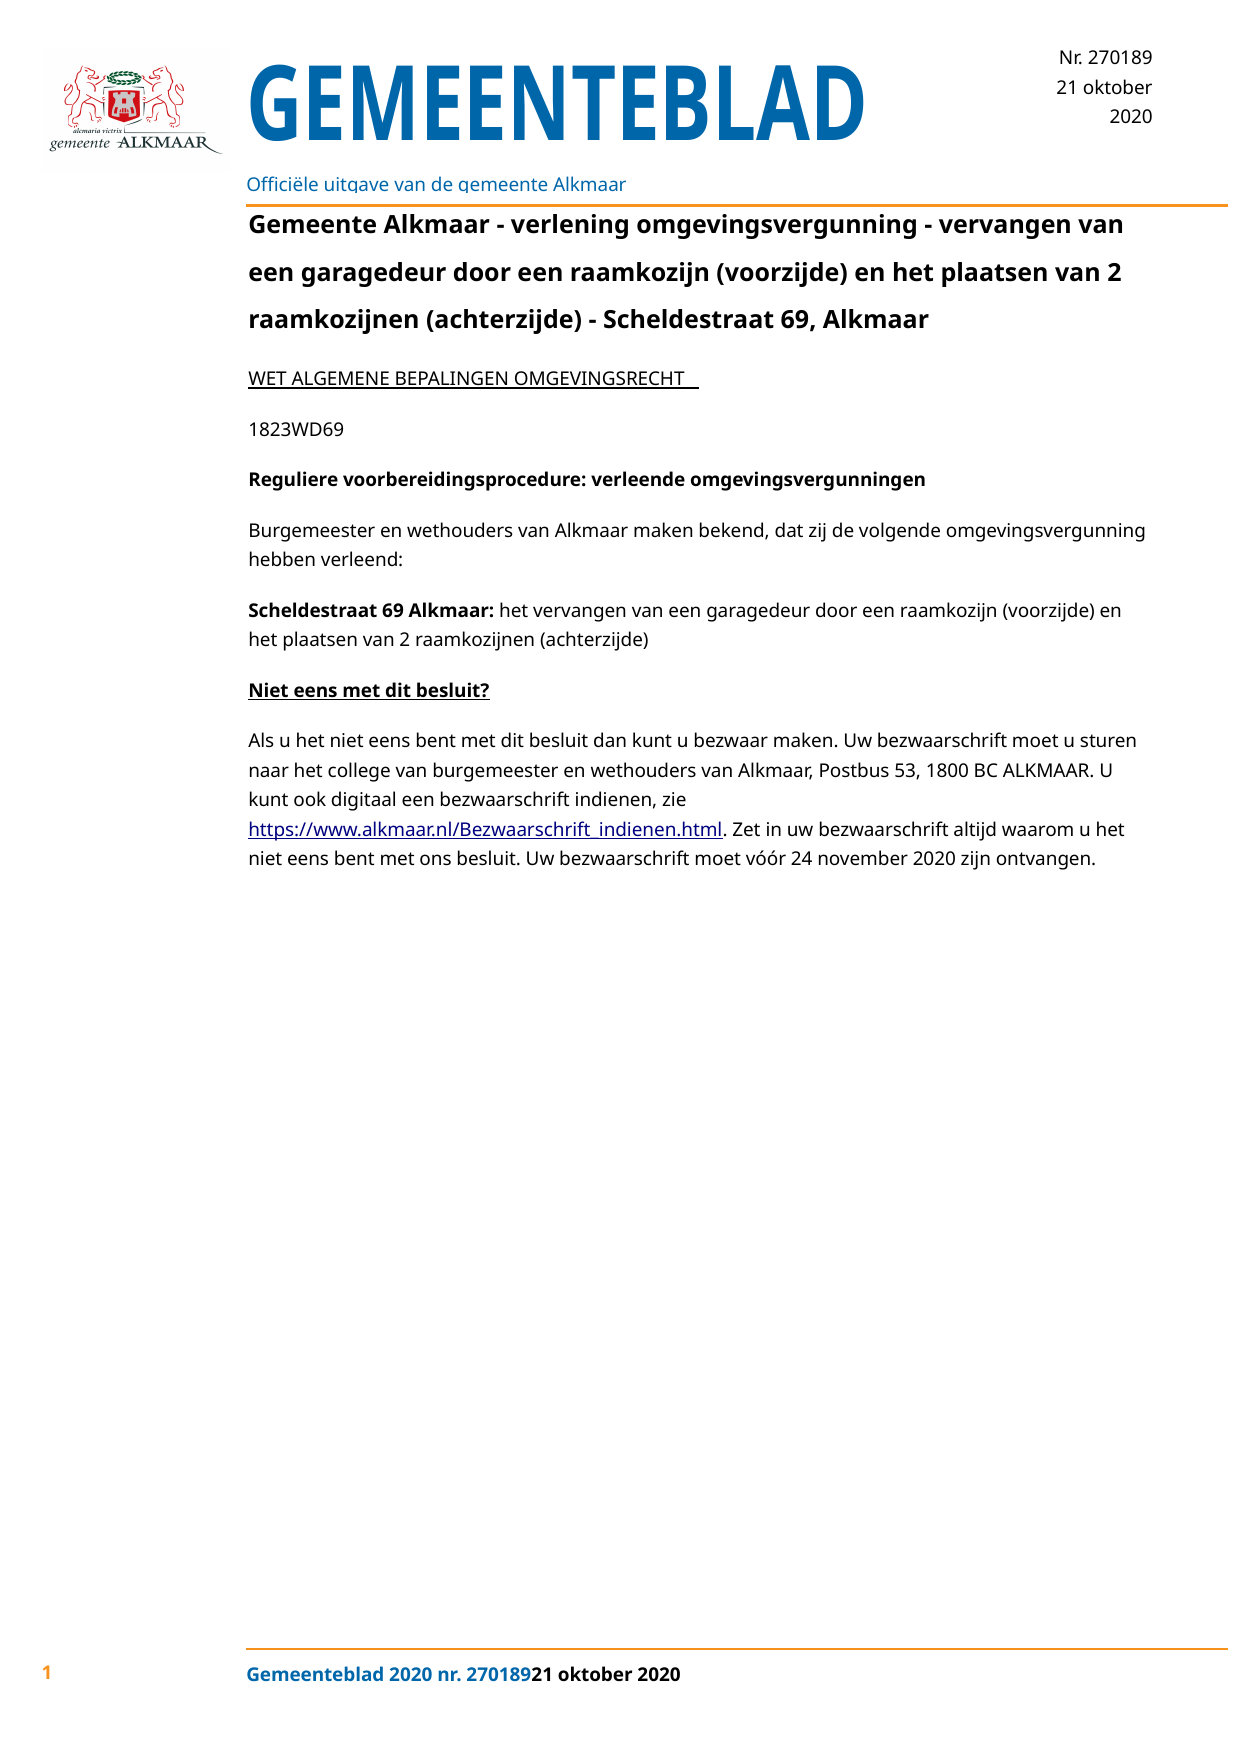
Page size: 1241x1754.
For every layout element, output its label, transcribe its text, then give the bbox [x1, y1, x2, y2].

text Scheldestraat 69 Alkmaar: het vervangen van een garagedeur door een raamkozijn (voorzijde) en het plaatsen van 2 raamkozijnen (achterzijde) [248, 597, 1152, 652]
text WET ALGEMENE BEPALINGEN OMGEVINGSRECHT [248, 366, 1152, 391]
text Niet eens met dit besluit? [248, 677, 1152, 702]
text Burgemeester en wethouders van Alkmaar maken bekend, dat zij de volgende omgevingsvergunning hebben verleend: [248, 517, 1152, 572]
text Gemeente Alkmaar - verlening omgevingsvergunning - vervangen van een garagedeur door een raamkozijn (voorzijde) en het plaatsen van 2 raamkozijnen (achterzijde) - Scheldestraat 69, Alkmaar [248, 207, 1152, 336]
picture [41, 47, 231, 172]
text Reguliere voorbereidingsprocedure: verleende omgevingsvergunningen [248, 466, 1152, 492]
text 1823WD69 [248, 416, 1152, 442]
text Als u het niet eens bent met dit besluit dan kunt u bezwaar maken. Uw bezwaarschrift moet u sturen naar het college van burgemeester en wethouders van Alkmaar, Postbus 53, 1800 BC ALKMAAR. U kunt ook digitaal een bezwaarschrift indienen, zie https://www.alkmaar.nl/Bezwaarschrift_indienen.html. Zet in uw bezwaarschrift altijd waarom u het niet eens bent met ons besluit. Uw bezwaarschrift moet vóór 24 november 2020 zijn ontvangen. [248, 727, 1152, 871]
